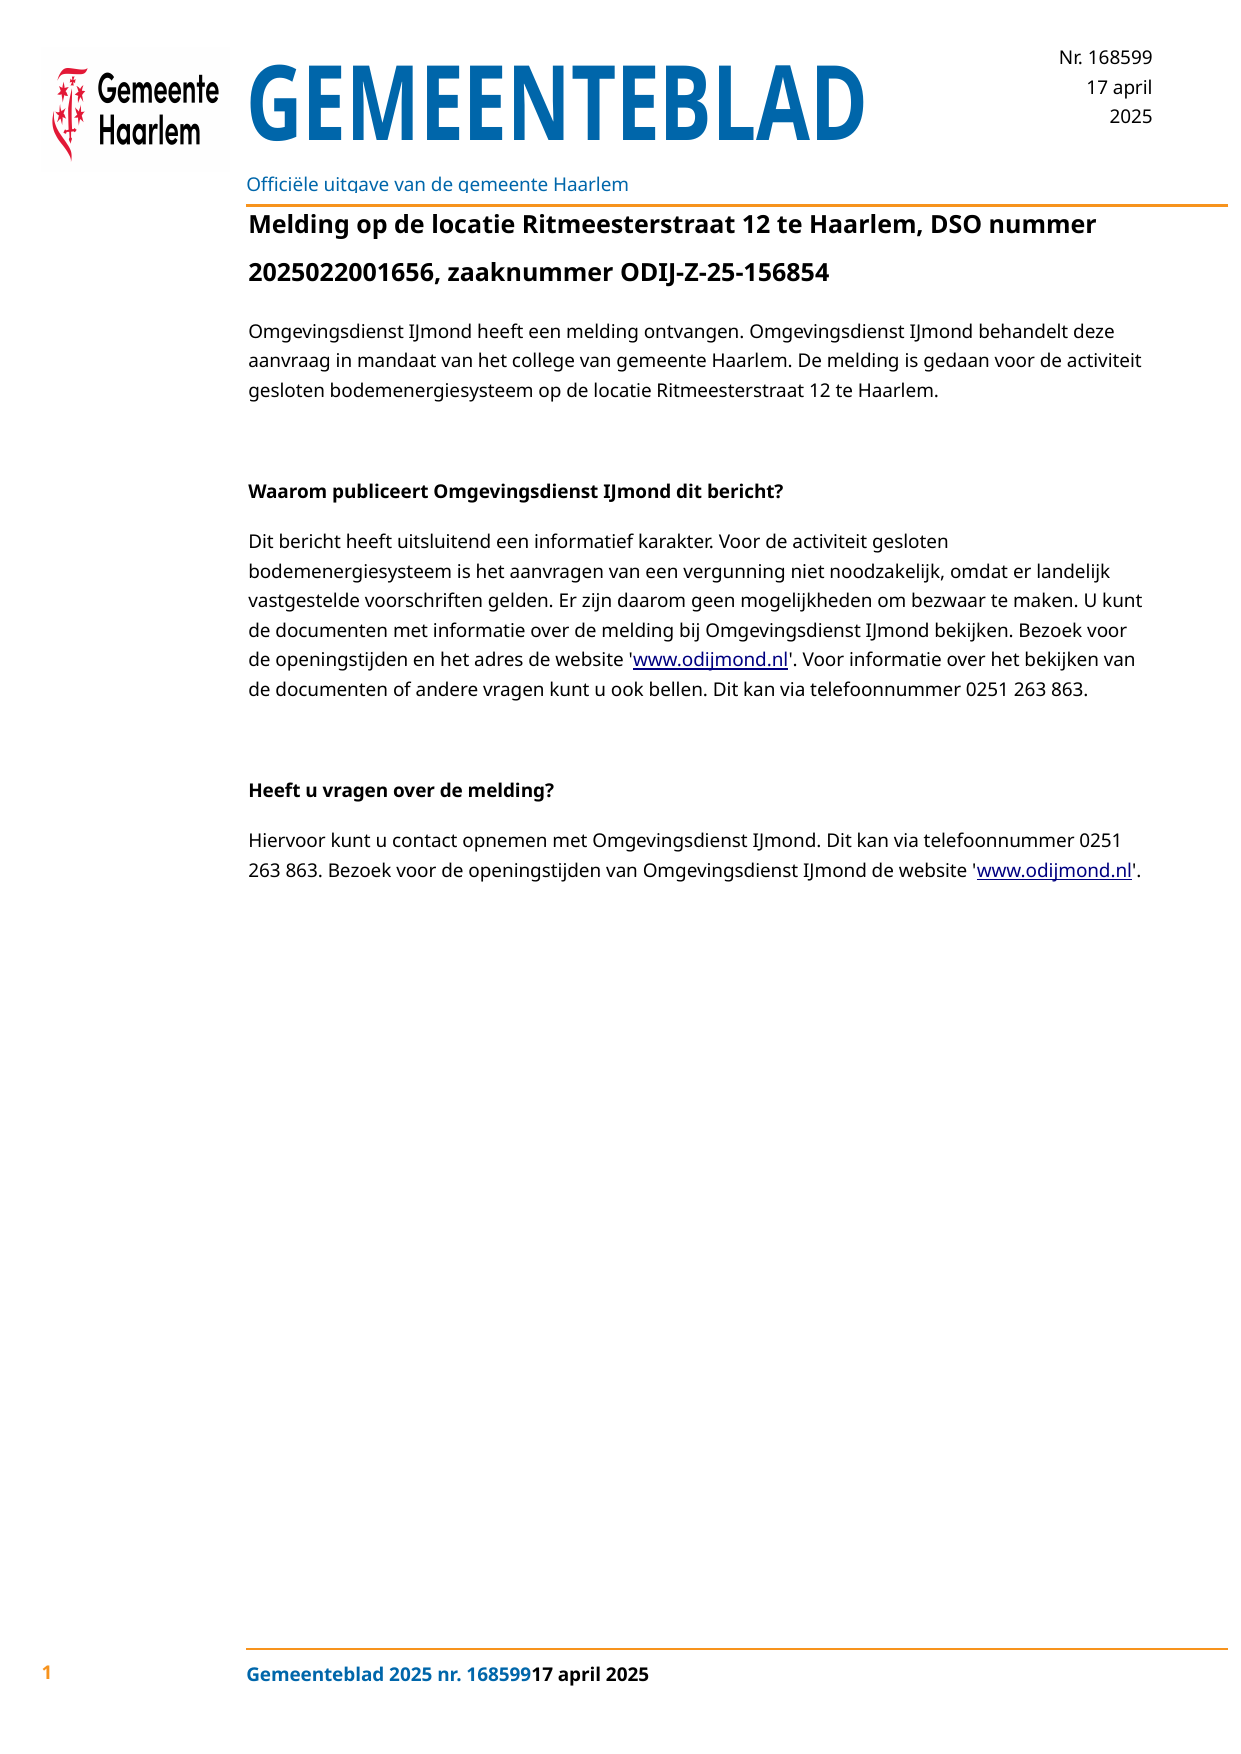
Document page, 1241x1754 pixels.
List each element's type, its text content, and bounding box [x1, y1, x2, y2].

text Waarom publiceert Omgevingsdienst IJmond dit bericht? [248, 478, 1152, 504]
text Omgevingsdienst IJmond heeft een melding ontvangen. Omgevingsdienst IJmond behandelt deze aanvraag in mandaat van het college van gemeente Haarlem. De melding is gedaan voor de activiteit gesloten bodemenergiesysteem op de locatie Ritmeesterstraat 12 te Haarlem. [248, 318, 1152, 403]
text Hiervoor kunt u contact opnemen met Omgevingsdienst IJmond. Dit kan via telefoonnummer 0251 263 863. Bezoek voor de openingstijden van Omgevingsdienst IJmond de website 'www.odijmond.nl'. [248, 827, 1152, 883]
text Heeft u vragen over de melding? [248, 777, 1152, 803]
picture [41, 47, 231, 172]
text Melding op de locatie Ritmeesterstraat 12 te Haarlem, DSO nummer 2025022001656, zaaknummer ODIJ-Z-25-156854 [248, 207, 1152, 288]
text Dit bericht heeft uitsluitend een informatief karakter. Voor de activiteit gesloten bodemenergiesysteem is het aanvragen van een vergunning niet noodzakelijk, omdat er landelijk vastgestelde voorschriften gelden. Er zijn daarom geen mogelijkheden om bezwaar te maken. U kunt de documenten met informatie over de melding bij Omgevingsdienst IJmond bekijken. Bezoek voor de openingstijden en het adres de website 'www.odijmond.nl'. Voor informatie over het bekijken van de documenten of andere vragen kunt u ook bellen. Dit kan via telefoonnummer 0251 263 863. [248, 528, 1152, 702]
